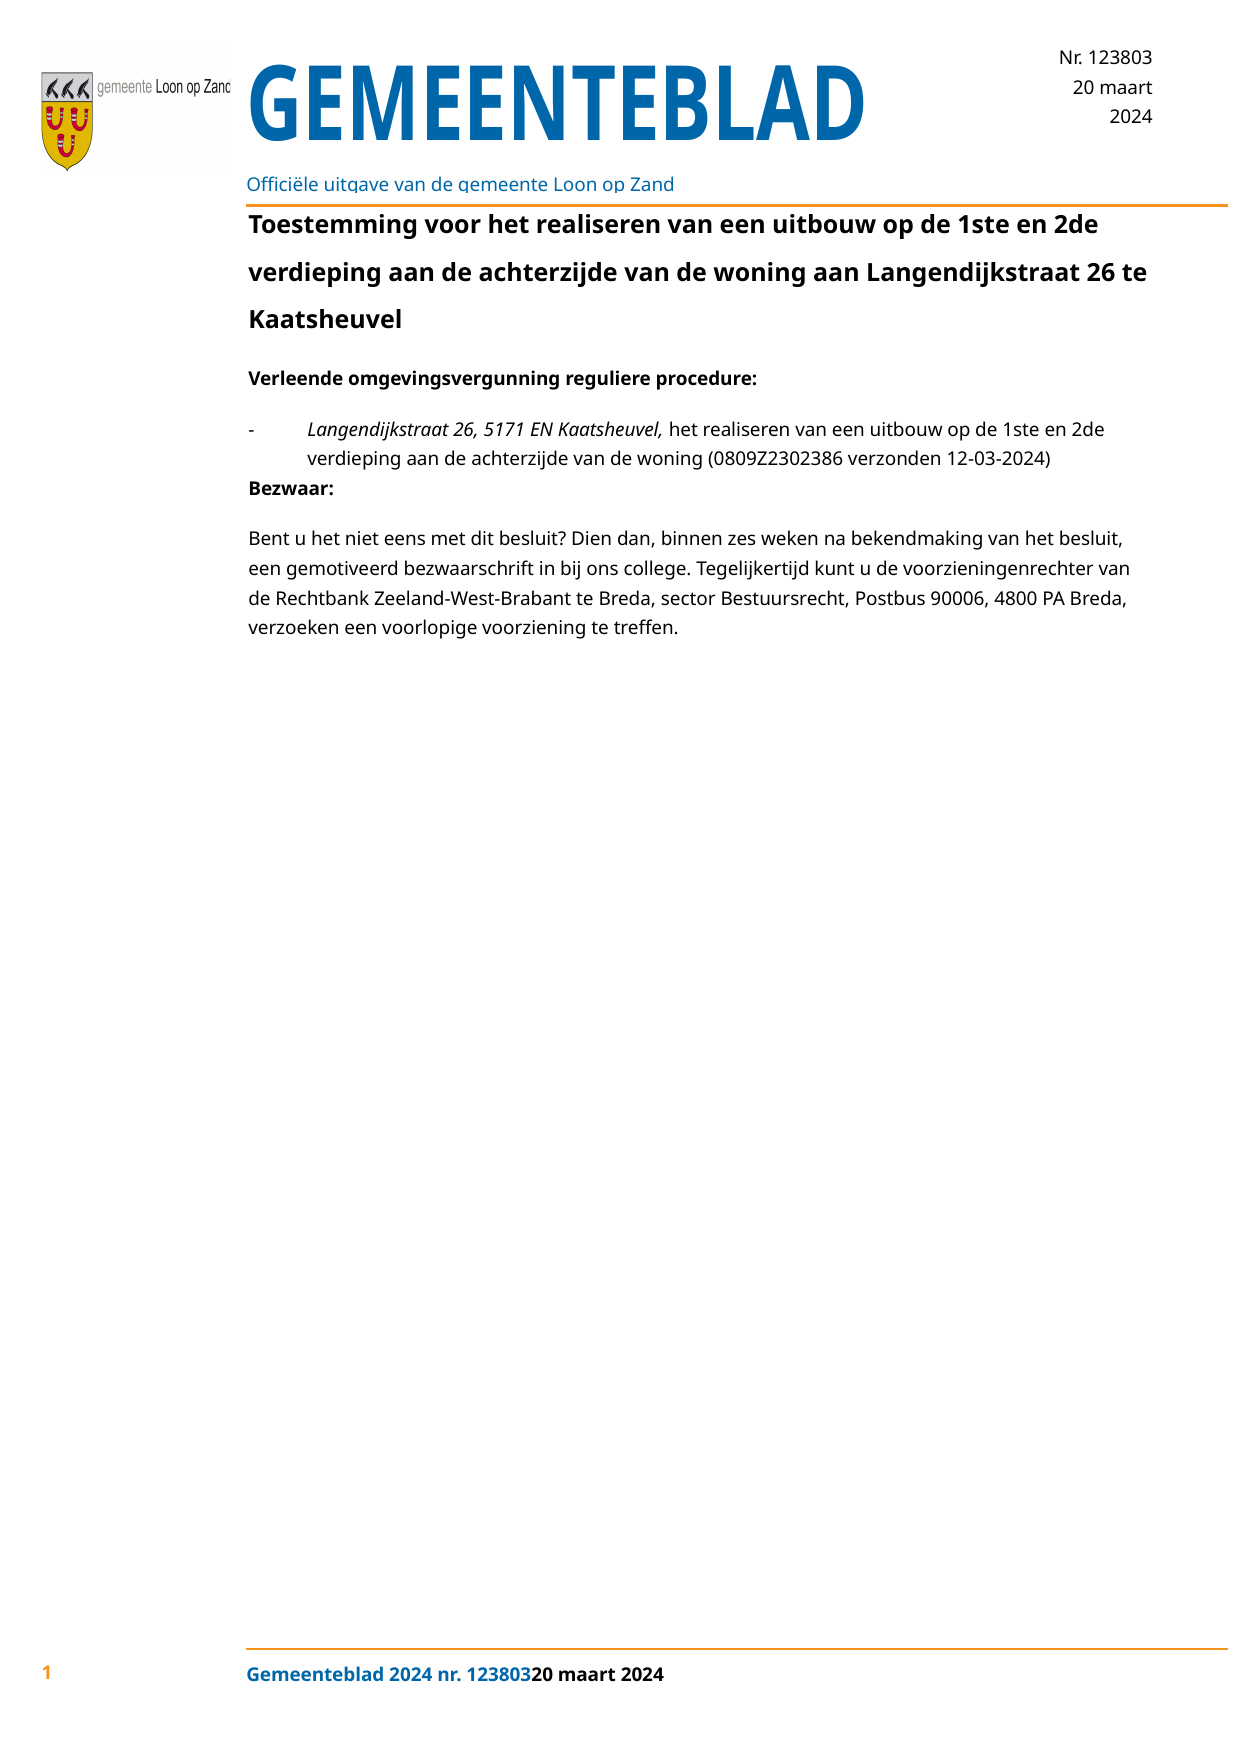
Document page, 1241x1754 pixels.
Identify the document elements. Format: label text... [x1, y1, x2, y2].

text Toestemming voor het realiseren van een uitbouw op de 1ste en 2de verdieping aan de achterzijde van de woning aan Langendijkstraat 26 te Kaatsheuvel [248, 207, 1152, 336]
text Bezwaar: [248, 475, 1152, 501]
picture [41, 47, 231, 172]
text Bent u het niet eens met dit besluit? Dien dan, binnen zes weken na bekendmaking van het besluit, een gemotiveerd bezwaarschrift in bij ons college. Tegelijkertijd kunt u de voorzieningenrechter van de Rechtbank Zeeland-West-Brabant te Breda, sector Bestuursrecht, Postbus 90006, 4800 PA Breda, verzoeken een voorlopige voorziening te treffen. [248, 526, 1152, 640]
list Langendijkstraat 26, 5171 EN Kaatsheuvel, het realiseren van een uitbouw op de 1ste en 2de verdieping aan de achterzijde van de woning (0809Z2302386 verzonden 12-03-2024) [248, 416, 1152, 471]
text Verleende omgevingsvergunning reguliere procedure: [248, 366, 1152, 391]
